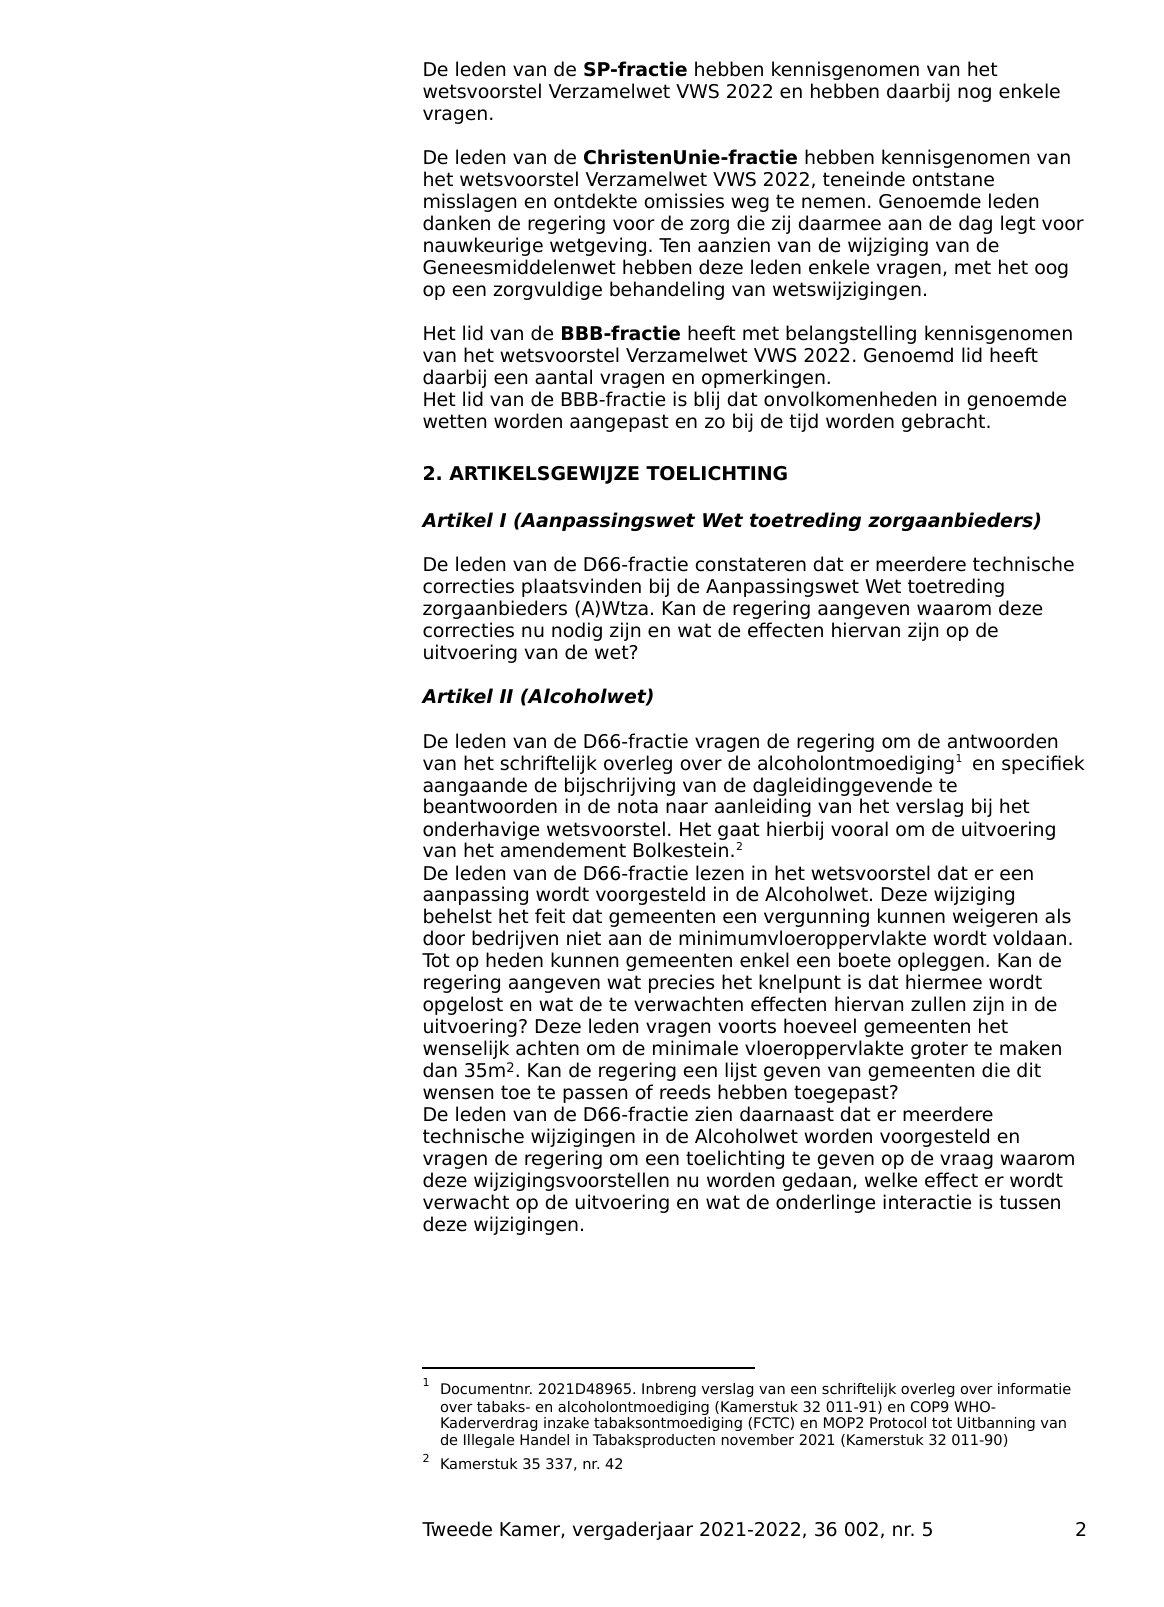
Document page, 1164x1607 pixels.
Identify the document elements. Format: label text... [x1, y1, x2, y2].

text De leden van de SP-fractie hebben kennisgenomen van het wetsvoorstel Verzamelwet VWS 2022 en hebben daarbij nog enkele vragen. [422, 59, 1087, 125]
text De leden van de D66-fractie zien daarnaast dat er meerdere technische wijzigingen in de Alcoholwet worden voorgesteld en vragen de regering om een toelichting te geven op de vraag waarom deze wijzigingsvoorstellen nu worden gedaan, welke effect er wordt verwacht op de uitvoering en wat de onderlinge interactie is tussen deze wijzigingen. [422, 1104, 1087, 1236]
text Het lid van de BBB-fractie is blij dat onvolkomenheden in genoemde wetten worden aangepast en zo bij de tijd worden gebracht. [422, 389, 1087, 433]
subtitle Artikel II (Alcoholwet) [422, 686, 1087, 708]
text De leden van de D66-fractie vragen de regering om de antwoorden van het schriftelijk overleg over de alcoholontmoediging en specifiek aangaande de bijschrijving van de dagleidinggevende te beantwoorden in de nota naar aanleiding van het verslag bij het onderhavige wetsvoorstel. Het gaat hierbij vooral om de uitvoering van het amendement Bolkestein. [422, 731, 1087, 862]
text De leden van de ChristenUnie-fractie hebben kennisgenomen van het wetsvoorstel Verzamelwet VWS 2022, teneinde ontstane misslagen en ontdekte omissies weg te nemen. Genoemde leden danken de regering voor de zorg die zij daarmee aan de dag legt voor nauwkeurige wetgeving. Ten aanzien van de wijziging van de Geneesmiddelenwet hebben deze leden enkele vragen, met het oog op een zorgvuldige behandeling van wetswijzigingen. [422, 147, 1087, 301]
text De leden van de D66-fractie constateren dat er meerdere technische correcties plaatsvinden bij de Aanpassingswet Wet toetreding zorgaanbieders (A)Wtza. Kan de regering aangeven waarom deze correcties nu nodig zijn en wat de effecten hiervan zijn op de uitvoering van de wet? [422, 554, 1087, 664]
text De leden van de D66-fractie lezen in het wetsvoorstel dat er een aanpassing wordt voorgesteld in de Alcoholwet. Deze wijziging behelst het feit dat gemeenten een vergunning kunnen weigeren als door bedrijven niet aan de minimumvloeroppervlakte wordt voldaan. Tot op heden kunnen gemeenten enkel een boete opleggen. Kan de regering aangeven wat precies het knelpunt is dat hiermee wordt opgelost en wat de te verwachten effecten hiervan zullen zijn in de uitvoering? Deze leden vragen voorts hoeveel gemeenten het wenselijk achten om de minimale vloeroppervlakte groter te maken dan 35m2. Kan de regering een lijst geven van gemeenten die dit wensen toe te passen of reeds hebben toegepast? [422, 862, 1087, 1104]
text Het lid van de BBB-fractie heeft met belangstelling kennisgenomen van het wetsvoorstel Verzamelwet VWS 2022. Genoemd lid heeft daarbij een aantal vragen en opmerkingen. [422, 323, 1087, 389]
subtitle Artikel I (Aanpassingswet Wet toetreding zorgaanbieders) [422, 510, 1087, 532]
text Documentnr. 2021D48965. Inbreng verslag van een schriftelijk overleg over informatie over tabaks- en alcoholontmoediging (Kamerstuk 32 011-91) en COP9 WHO-Kaderverdrag inzake tabaksontmoediging (FCTC) en MOP2 Protocol tot Uitbanning van de Illegale Handel in Tabaksproducten november 2021 (Kamerstuk 32 011-90) [422, 1377, 1087, 1449]
text Kamerstuk 35 337, nr. 42 [422, 1452, 1087, 1474]
subtitle 2. ARTIKELSGEWIJZE TOELICHTING [422, 463, 1087, 485]
